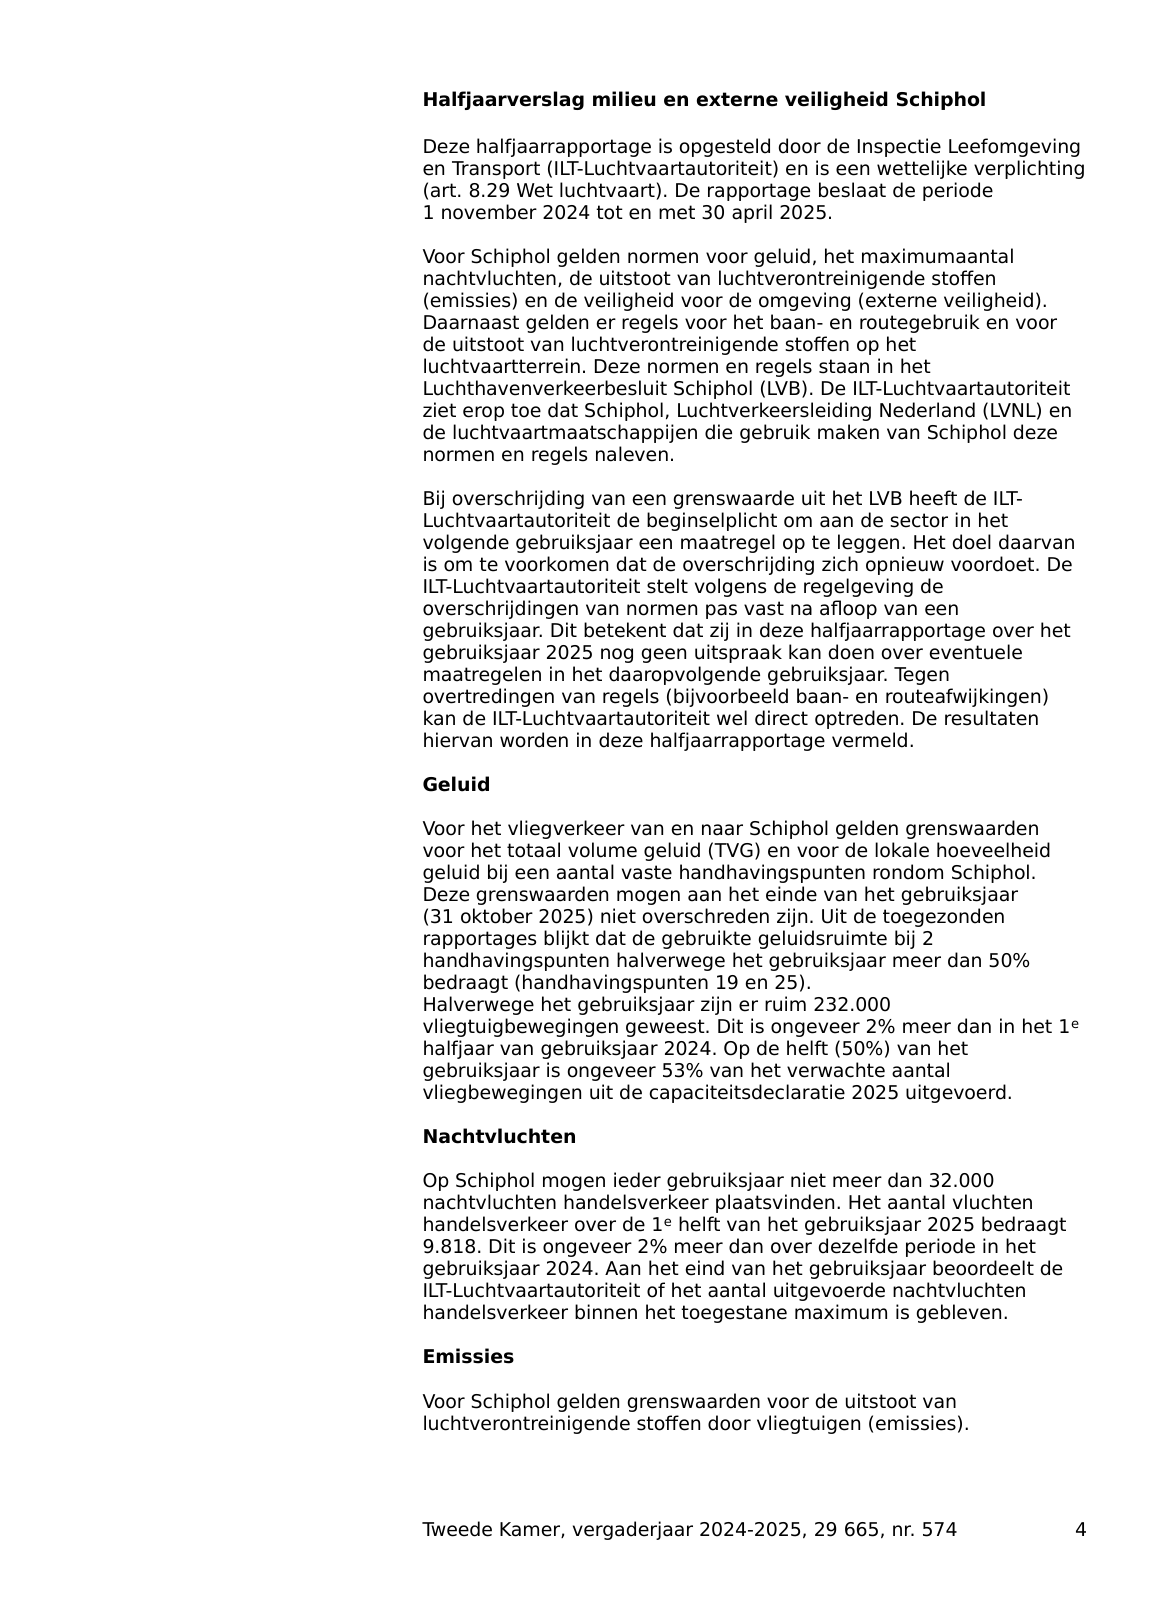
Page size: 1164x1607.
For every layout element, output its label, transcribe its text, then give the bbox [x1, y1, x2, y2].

subtitle Emissies [422, 1346, 1087, 1368]
subtitle Nachtvluchten [422, 1126, 1087, 1148]
text Voor het vliegverkeer van en naar Schiphol gelden grenswaarden voor het totaal volume geluid (TVG) en voor de lokale hoeveelheid geluid bij een aantal vaste handhavingspunten rondom Schiphol. Deze grenswaarden mogen aan het einde van het gebruiksjaar (31 oktober 2025) niet overschreden zijn. Uit de toegezonden rapportages blijkt dat de gebruikte geluidsruimte bij 2 handhavingspunten halverwege het gebruiksjaar meer dan 50% bedraagt (handhavingspunten 19 en 25). [422, 818, 1087, 994]
text Bij overschrijding van een grenswaarde uit het LVB heeft de ILT-Luchtvaartautoriteit de beginselplicht om aan de sector in het volgende gebruiksjaar een maatregel op te leggen. Het doel daarvan is om te voorkomen dat de overschrijding zich opnieuw voordoet. De ILT-Luchtvaartautoriteit stelt volgens de regelgeving de overschrijdingen van normen pas vast na afloop van een gebruiksjaar. Dit betekent dat zij in deze halfjaarrapportage over het gebruiksjaar 2025 nog geen uitspraak kan doen over eventuele maatregelen in het daaropvolgende gebruiksjaar. Tegen overtredingen van regels (bijvoorbeeld baan- en routeafwijkingen) kan de ILT-Luchtvaartautoriteit wel direct optreden. De resultaten hiervan worden in deze halfjaarrapportage vermeld. [422, 488, 1087, 752]
text Halverwege het gebruiksjaar zijn er ruim 232.000 vliegtuigbewegingen geweest. Dit is ongeveer 2% meer dan in het 1e halfjaar van gebruiksjaar 2024. Op de helft (50%) van het gebruiksjaar is ongeveer 53% van het verwachte aantal vliegbewegingen uit de capaciteitsdeclaratie 2025 uitgevoerd. [422, 994, 1087, 1104]
text Voor Schiphol gelden normen voor geluid, het maximumaantal nachtvluchten, de uitstoot van luchtverontreinigende stoffen (emissies) en de veiligheid voor de omgeving (externe veiligheid). Daarnaast gelden er regels voor het baan- en routegebruik en voor de uitstoot van luchtverontreinigende stoffen op het luchtvaartterrein. Deze normen en regels staan in het Luchthavenverkeerbesluit Schiphol (LVB). De ILT-Luchtvaartautoriteit ziet erop toe dat Schiphol, Luchtverkeersleiding Nederland (LVNL) en de luchtvaartmaatschappijen die gebruik maken van Schiphol deze normen en regels naleven. [422, 246, 1087, 466]
subtitle Halfjaarverslag milieu en externe veiligheid Schiphol [422, 89, 1087, 111]
text Op Schiphol mogen ieder gebruiksjaar niet meer dan 32.000 nachtvluchten handelsverkeer plaatsvinden. Het aantal vluchten handelsverkeer over de 1e helft van het gebruiksjaar 2025 bedraagt 9.818. Dit is ongeveer 2% meer dan over dezelfde periode in het gebruiksjaar 2024. Aan het eind van het gebruiksjaar beoordeelt de ILT-Luchtvaartautoriteit of het aantal uitgevoerde nachtvluchten handelsverkeer binnen het toegestane maximum is gebleven. [422, 1170, 1087, 1324]
subtitle Geluid [422, 774, 1087, 796]
text Deze halfjaarrapportage is opgesteld door de Inspectie Leefomgeving en Transport (ILT-Luchtvaartautoriteit) en is een wettelijke verplichting (art. 8.29 Wet luchtvaart). De rapportage beslaat de periode 1 november 2024 tot en met 30 april 2025. [422, 136, 1087, 224]
text Voor Schiphol gelden grenswaarden voor de uitstoot van luchtverontreinigende stoffen door vliegtuigen (emissies). [422, 1391, 1087, 1434]
